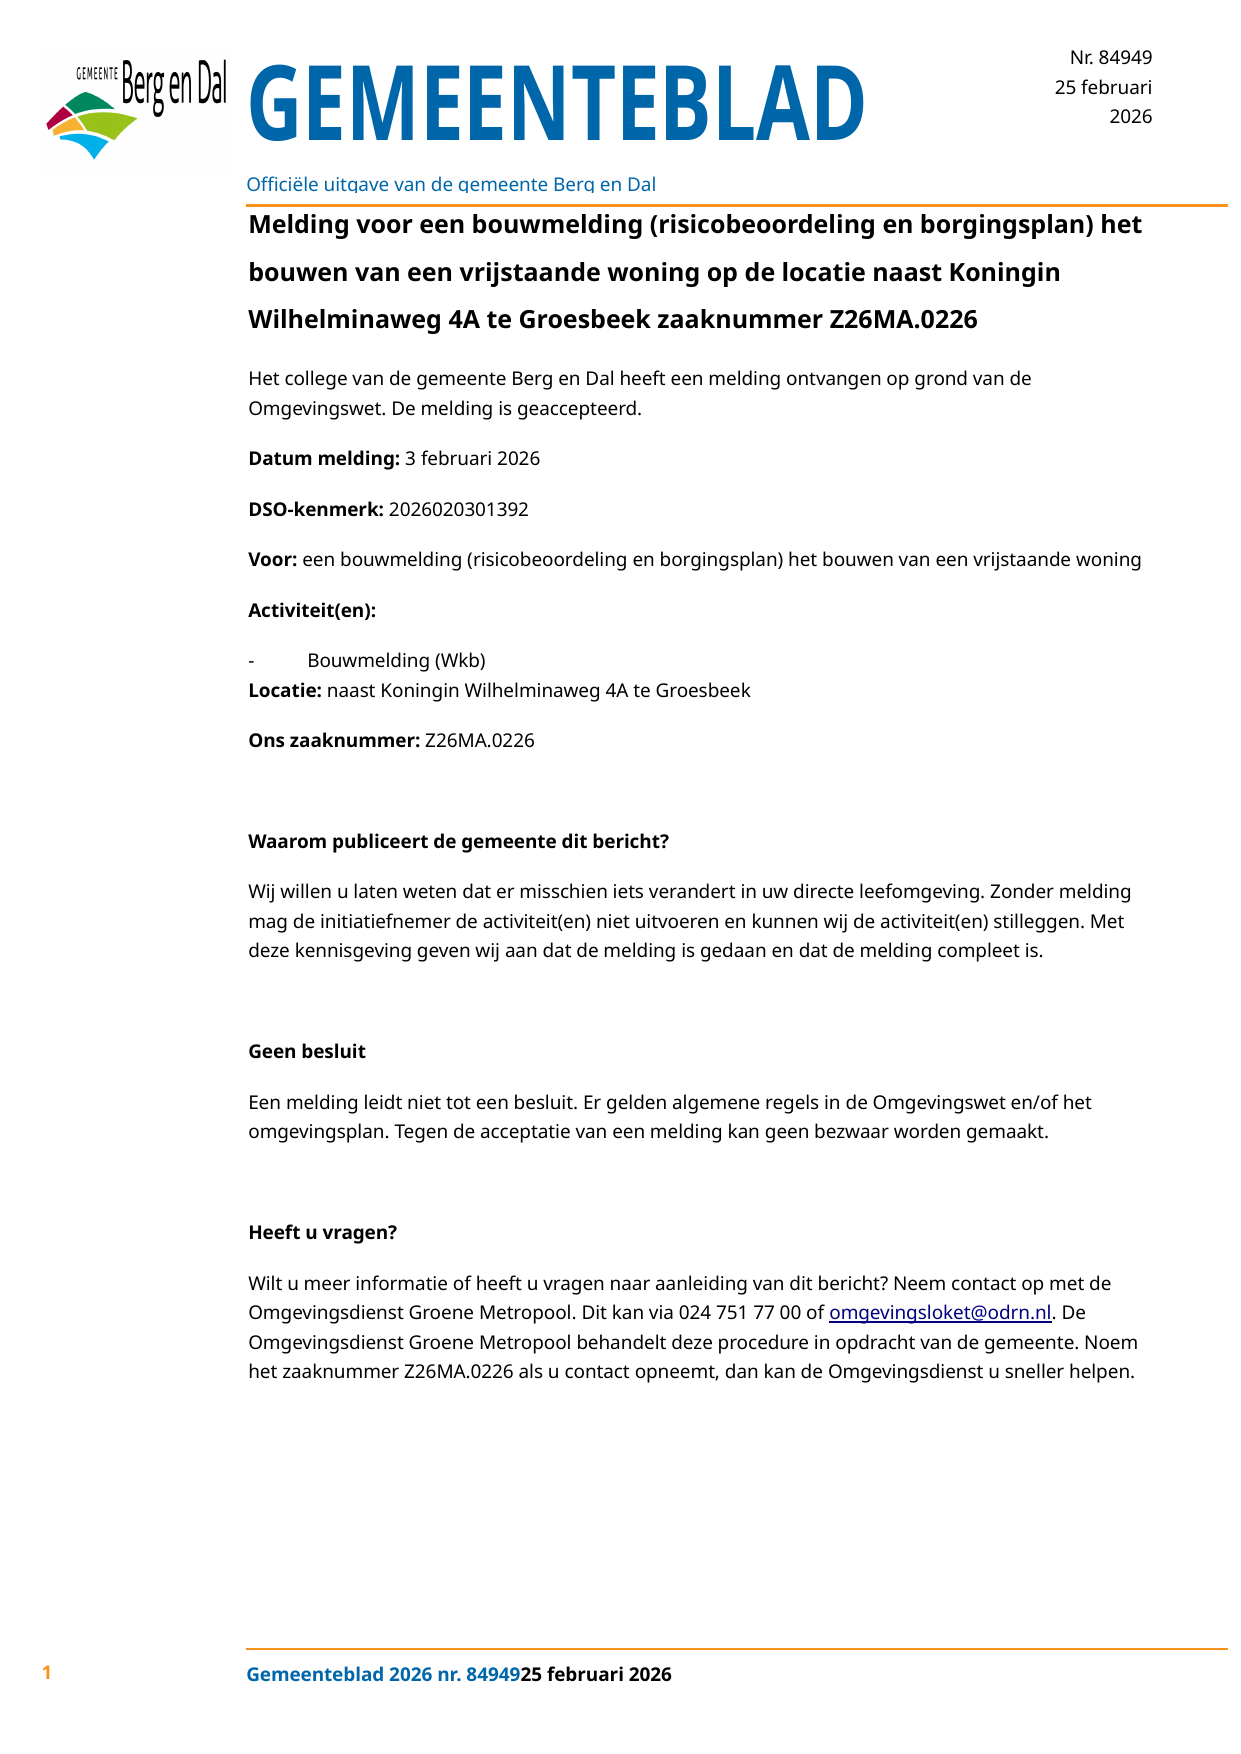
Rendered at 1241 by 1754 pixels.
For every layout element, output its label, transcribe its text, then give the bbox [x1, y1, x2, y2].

text Heeft u vragen? [248, 1219, 1152, 1245]
text Wij willen u laten weten dat er misschien iets verandert in uw directe leefomgeving. Zonder melding mag de initiatiefnemer de activiteit(en) niet uitvoeren en kunnen wij de activiteit(en) stilleggen. Met deze kennisgeving geven wij aan dat de melding is gedaan en dat de melding compleet is. [248, 878, 1152, 963]
text Ons zaaknummer: Z26MA.0226 [248, 727, 1152, 753]
text Melding voor een bouwmelding (risicobeoordeling en borgingsplan) het bouwen van een vrijstaande woning op de locatie naast Koningin Wilhelminaweg 4A te Groesbeek zaaknummer Z26MA.0226 [248, 207, 1152, 336]
text Activiteit(en): [248, 597, 1152, 622]
list Bouwmelding (Wkb) [248, 647, 1152, 673]
text DSO-kenmerk: 2026020301392 [248, 496, 1152, 522]
text Geen besluit [248, 1038, 1152, 1064]
text Voor: een bouwmelding (risicobeoordeling en borgingsplan) het bouwen van een vrijstaande woning [248, 546, 1152, 572]
picture [41, 47, 231, 172]
text Datum melding: 3 februari 2026 [248, 446, 1152, 471]
text Waarom publiceert de gemeente dit bericht? [248, 828, 1152, 854]
text Een melding leidt niet tot een besluit. Er gelden algemene regels in de Omgevingswet en/of het omgevingsplan. Tegen de acceptatie van een melding kan geen bezwaar worden gemaakt. [248, 1089, 1152, 1144]
text Het college van de gemeente Berg en Dal heeft een melding ontvangen op grond van de Omgevingswet. De melding is geaccepteerd. [248, 366, 1152, 421]
text Wilt u meer informatie of heeft u vragen naar aanleiding van dit bericht? Neem contact op met de Omgevingsdienst Groene Metropool. Dit kan via 024 751 77 00 of omgevingsloket@odrn.nl. De Omgevingsdienst Groene Metropool behandelt deze procedure in opdracht van de gemeente. Noem het zaaknummer Z26MA.0226 als u contact opneemt, dan kan de Omgevingsdienst u sneller helpen. [248, 1270, 1152, 1384]
text Locatie: naast Koningin Wilhelminaweg 4A te Groesbeek [248, 677, 1152, 702]
